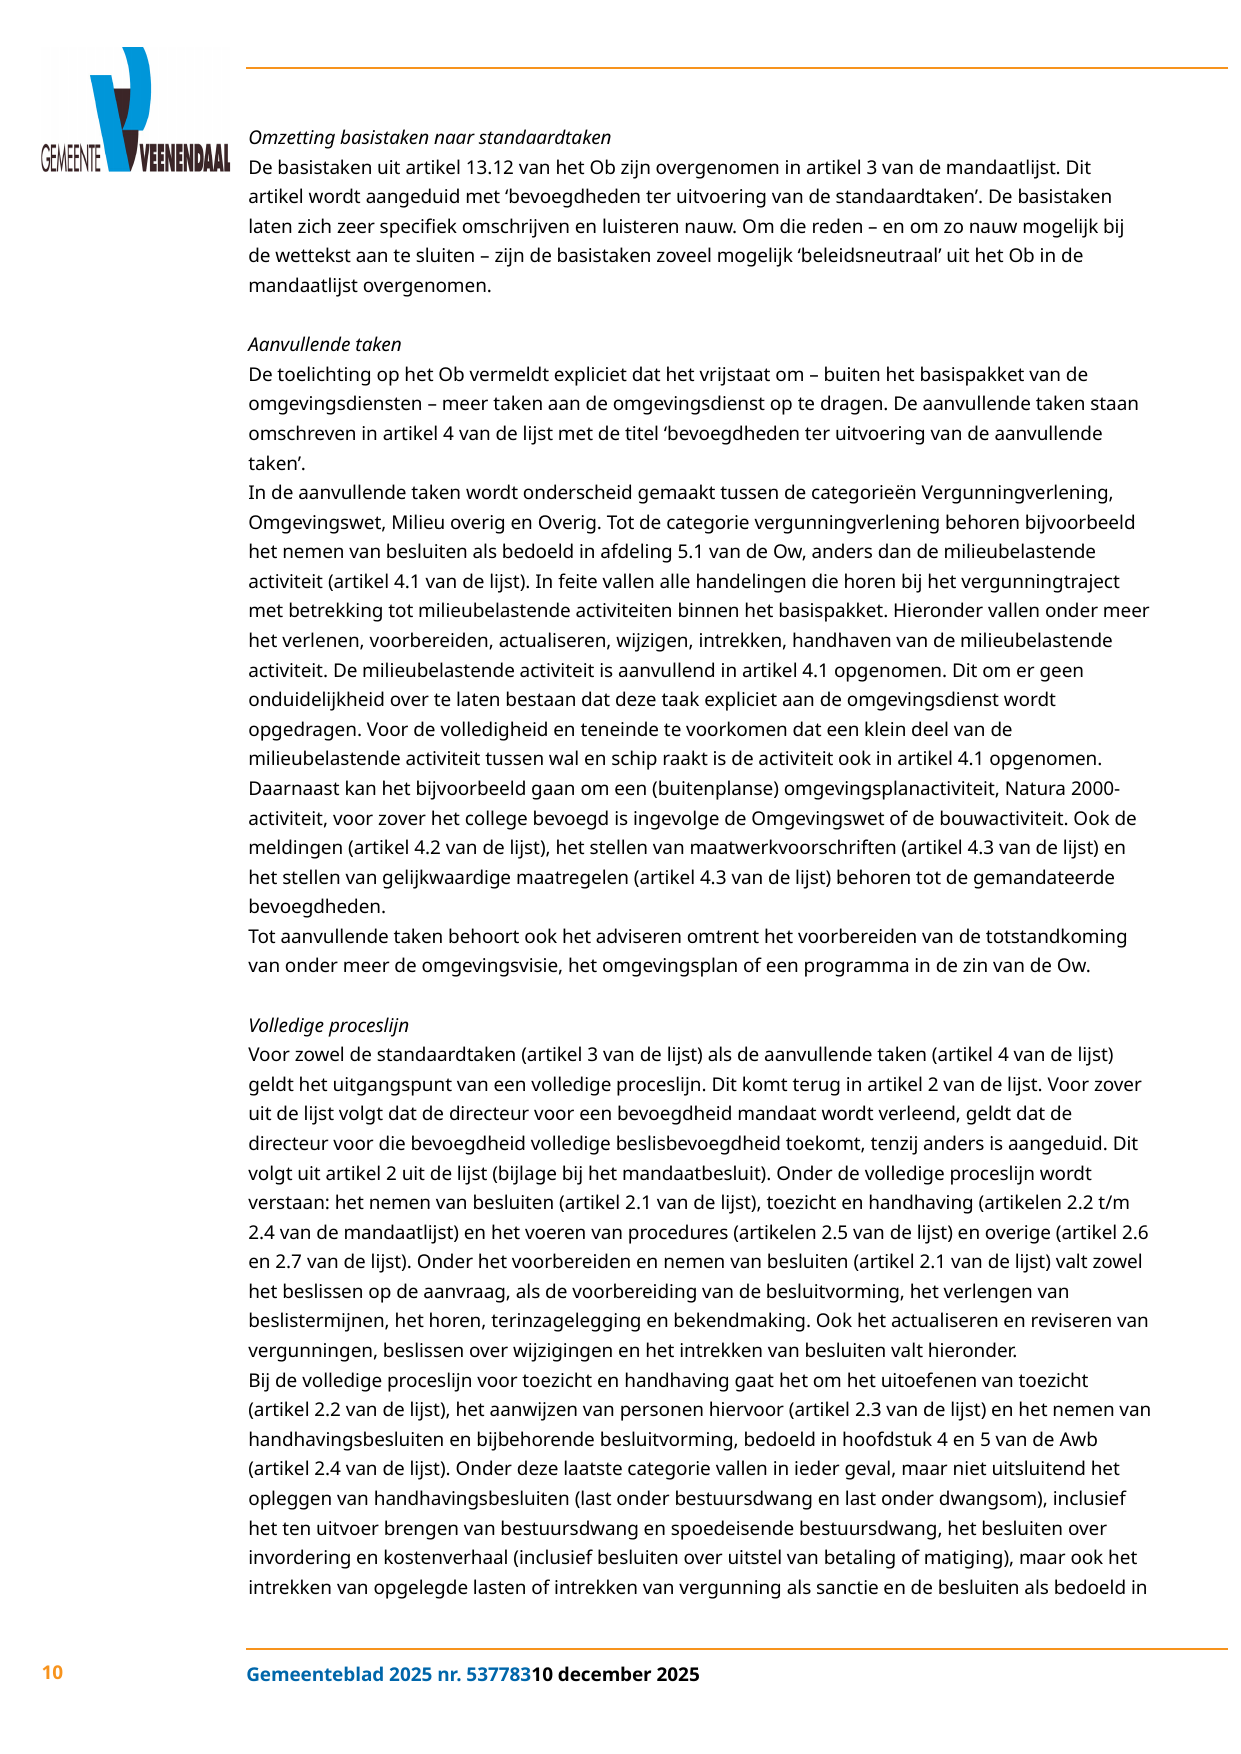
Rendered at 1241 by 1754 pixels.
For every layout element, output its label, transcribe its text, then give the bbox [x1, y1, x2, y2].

text Tot aanvullende taken behoort ook het adviseren omtrent het voorbereiden van de totstandkoming van onder meer de omgevingsvisie, het omgevingsplan of een programma in de zin van de Ow. [248, 923, 1152, 978]
text De toelichting op het Ob vermeldt expliciet dat het vrijstaat om – buiten het basispakket van de omgevingsdiensten – meer taken aan de omgevingsdienst op te dragen. De aanvullende taken staan omschreven in artikel 4 van de lijst met de titel ‘bevoegdheden ter uitvoering van de aanvullende taken’. [248, 361, 1152, 476]
picture [123, 47, 231, 172]
text Volledige proceslijn [248, 1012, 1152, 1038]
text Aanvullende taken [248, 331, 1152, 357]
text In de aanvullende taken wordt onderscheid gemaakt tussen de categorieën Vergunningverlening, Omgevingswet, Milieu overig en Overig. Tot de categorie vergunningverlening behoren bijvoorbeeld het nemen van besluiten als bedoeld in afdeling 5.1 van de Ow, anders dan de milieubelastende activiteit (artikel 4.1 van de lijst). In feite vallen alle handelingen die horen bij het vergunningtraject met betrekking tot milieubelastende activiteiten binnen het basispakket. Hieronder vallen onder meer het verlenen, voorbereiden, actualiseren, wijzigen, intrekken, handhaven van de milieubelastende activiteit. De milieubelastende activiteit is aanvullend in artikel 4.1 opgenomen. Dit om er geen onduidelijkheid over te laten bestaan dat deze taak expliciet aan de omgevingsdienst wordt opgedragen. Voor de volledigheid en teneinde te voorkomen dat een klein deel van de milieubelastende activiteit tussen wal en schip raakt is de activiteit ook in artikel 4.1 opgenomen. Daarnaast kan het bijvoorbeeld gaan om een (buitenplanse) omgevingsplanactiviteit, Natura 2000-activiteit, voor zover het college bevoegd is ingevolge de Omgevingswet of de bouwactiviteit. Ook de meldingen (artikel 4.2 van de lijst), het stellen van maatwerkvoorschriften (artikel 4.3 van de lijst) en het stellen van gelijkwaardige maatregelen (artikel 4.3 van de lijst) behoren tot de gemandateerde bevoegdheden. [248, 479, 1152, 919]
text Omzetting basistaken naar standaardtaken [248, 124, 1152, 150]
picture [41, 47, 130, 172]
text Voor zowel de standaardtaken (artikel 3 van de lijst) als de aanvullende taken (artikel 4 van de lijst) geldt het uitgangspunt van een volledige proceslijn. Dit komt terug in artikel 2 van de lijst. Voor zover uit de lijst volgt dat de directeur voor een bevoegdheid mandaat wordt verleend, geldt dat de directeur voor die bevoegdheid volledige beslisbevoegdheid toekomt, tenzij anders is aangeduid. Dit volgt uit artikel 2 uit de lijst (bijlage bij het mandaatbesluit). Onder de volledige proceslijn wordt verstaan: het nemen van besluiten (artikel 2.1 van de lijst), toezicht en handhaving (artikelen 2.2 t/m 2.4 van de mandaatlijst) en het voeren van procedures (artikelen 2.5 van de lijst) en overige (artikel 2.6 en 2.7 van de lijst). Onder het voorbereiden en nemen van besluiten (artikel 2.1 van de lijst) valt zowel het beslissen op de aanvraag, als de voorbereiding van de besluitvorming, het verlengen van beslistermijnen, het horen, terinzagelegging en bekendmaking. Ook het actualiseren en reviseren van vergunningen, beslissen over wijzigingen en het intrekken van besluiten valt hieronder. [248, 1041, 1152, 1363]
text Bij de volledige proceslijn voor toezicht en handhaving gaat het om het uitoefenen van toezicht (artikel 2.2 van de lijst), het aanwijzen van personen hiervoor (artikel 2.3 van de lijst) en het nemen van handhavingsbesluiten en bijbehorende besluitvorming, bedoeld in hoofdstuk 4 en 5 van de Awb (artikel 2.4 van de lijst). Onder deze laatste categorie vallen in ieder geval, maar niet uitsluitend het opleggen van handhavingsbesluiten (last onder bestuursdwang en last onder dwangsom), inclusief het ten uitvoer brengen van bestuursdwang en spoedeisende bestuursdwang, het besluiten over invordering en kostenverhaal (inclusief besluiten over uitstel van betaling of matiging), maar ook het intrekken van opgelegde lasten of intrekken van vergunning als sanctie en de besluiten als bedoeld in [248, 1367, 1152, 1600]
text De basistaken uit artikel 13.12 van het Ob zijn overgenomen in artikel 3 van de mandaatlijst. Dit artikel wordt aangeduid met ‘bevoegdheden ter uitvoering van de standaardtaken’. De basistaken laten zich zeer specifiek omschrijven en luisteren nauw. Om die reden – en om zo nauw mogelijk bij de wettekst aan te sluiten – zijn de basistaken zoveel mogelijk ‘beleidsneutraal’ uit het Ob in de mandaatlijst overgenomen. [248, 154, 1152, 298]
